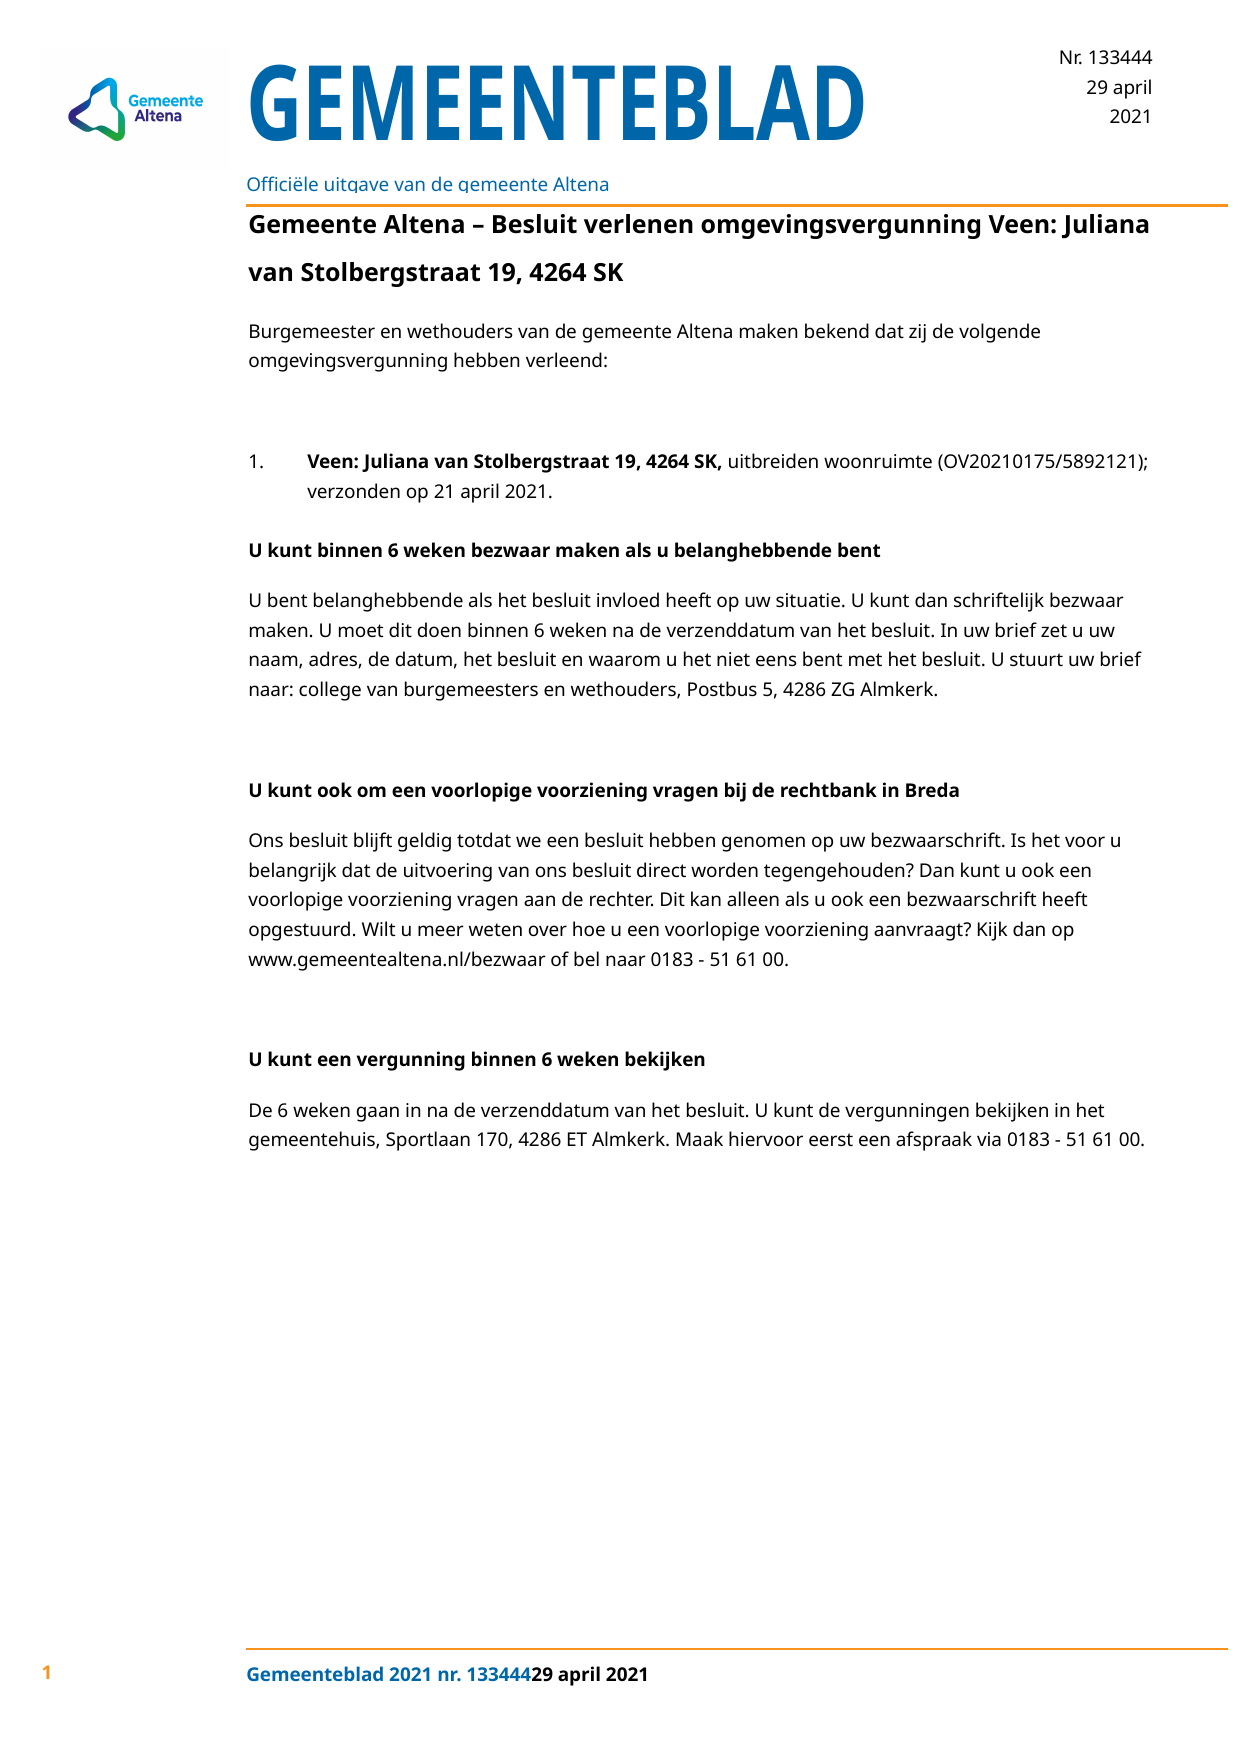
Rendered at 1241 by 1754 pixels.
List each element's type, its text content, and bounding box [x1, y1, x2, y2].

text Burgemeester en wethouders van de gemeente Altena maken bekend dat zij de volgende omgevingsvergunning hebben verleend: [248, 318, 1152, 373]
text U kunt een vergunning binnen 6 weken bekijken [248, 1047, 1152, 1072]
picture [41, 47, 231, 172]
text U bent belanghebbende als het besluit invloed heeft op uw situatie. U kunt dan schriftelijk bezwaar maken. U moet dit doen binnen 6 weken na de verzenddatum van het besluit. In uw brief zet u uw naam, adres, de datum, het besluit en waarom u het niet eens bent met het besluit. U stuurt uw brief naar: college van burgemeesters en wethouders, Postbus 5, 4286 ZG Almkerk. [248, 587, 1152, 702]
text Gemeente Altena – Besluit verlenen omgevingsvergunning Veen: Juliana van Stolbergstraat 19, 4264 SK [248, 207, 1152, 288]
text Ons besluit blijft geldig totdat we een besluit hebben genomen op uw bezwaarschrift. Is het voor u belangrijk dat de uitvoering van ons besluit direct worden tegengehouden? Dan kunt u ook een voorlopige voorziening vragen aan de rechter. Dit kan alleen als u ook een bezwaarschrift heeft opgestuurd. Wilt u meer weten over hoe u een voorlopige voorziening aanvraagt? Kijk dan op www.gemeentealtena.nl/bezwaar of bel naar 0183 - 51 61 00. [248, 827, 1152, 972]
list Veen: Juliana van Stolbergstraat 19, 4264 SK, uitbreiden woonruimte (OV20210175/5892121); verzonden op 21 april 2021. [248, 448, 1152, 504]
text U kunt ook om een voorlopige voorziening vragen bij de rechtbank in Breda [248, 777, 1152, 803]
text De 6 weken gaan in na de verzenddatum van het besluit. U kunt de vergunningen bekijken in het gemeentehuis, Sportlaan 170, 4286 ET Almkerk. Maak hiervoor eerst een afspraak via 0183 - 51 61 00. [248, 1097, 1152, 1152]
text U kunt binnen 6 weken bezwaar maken als u belanghebbende bent [248, 537, 1152, 563]
